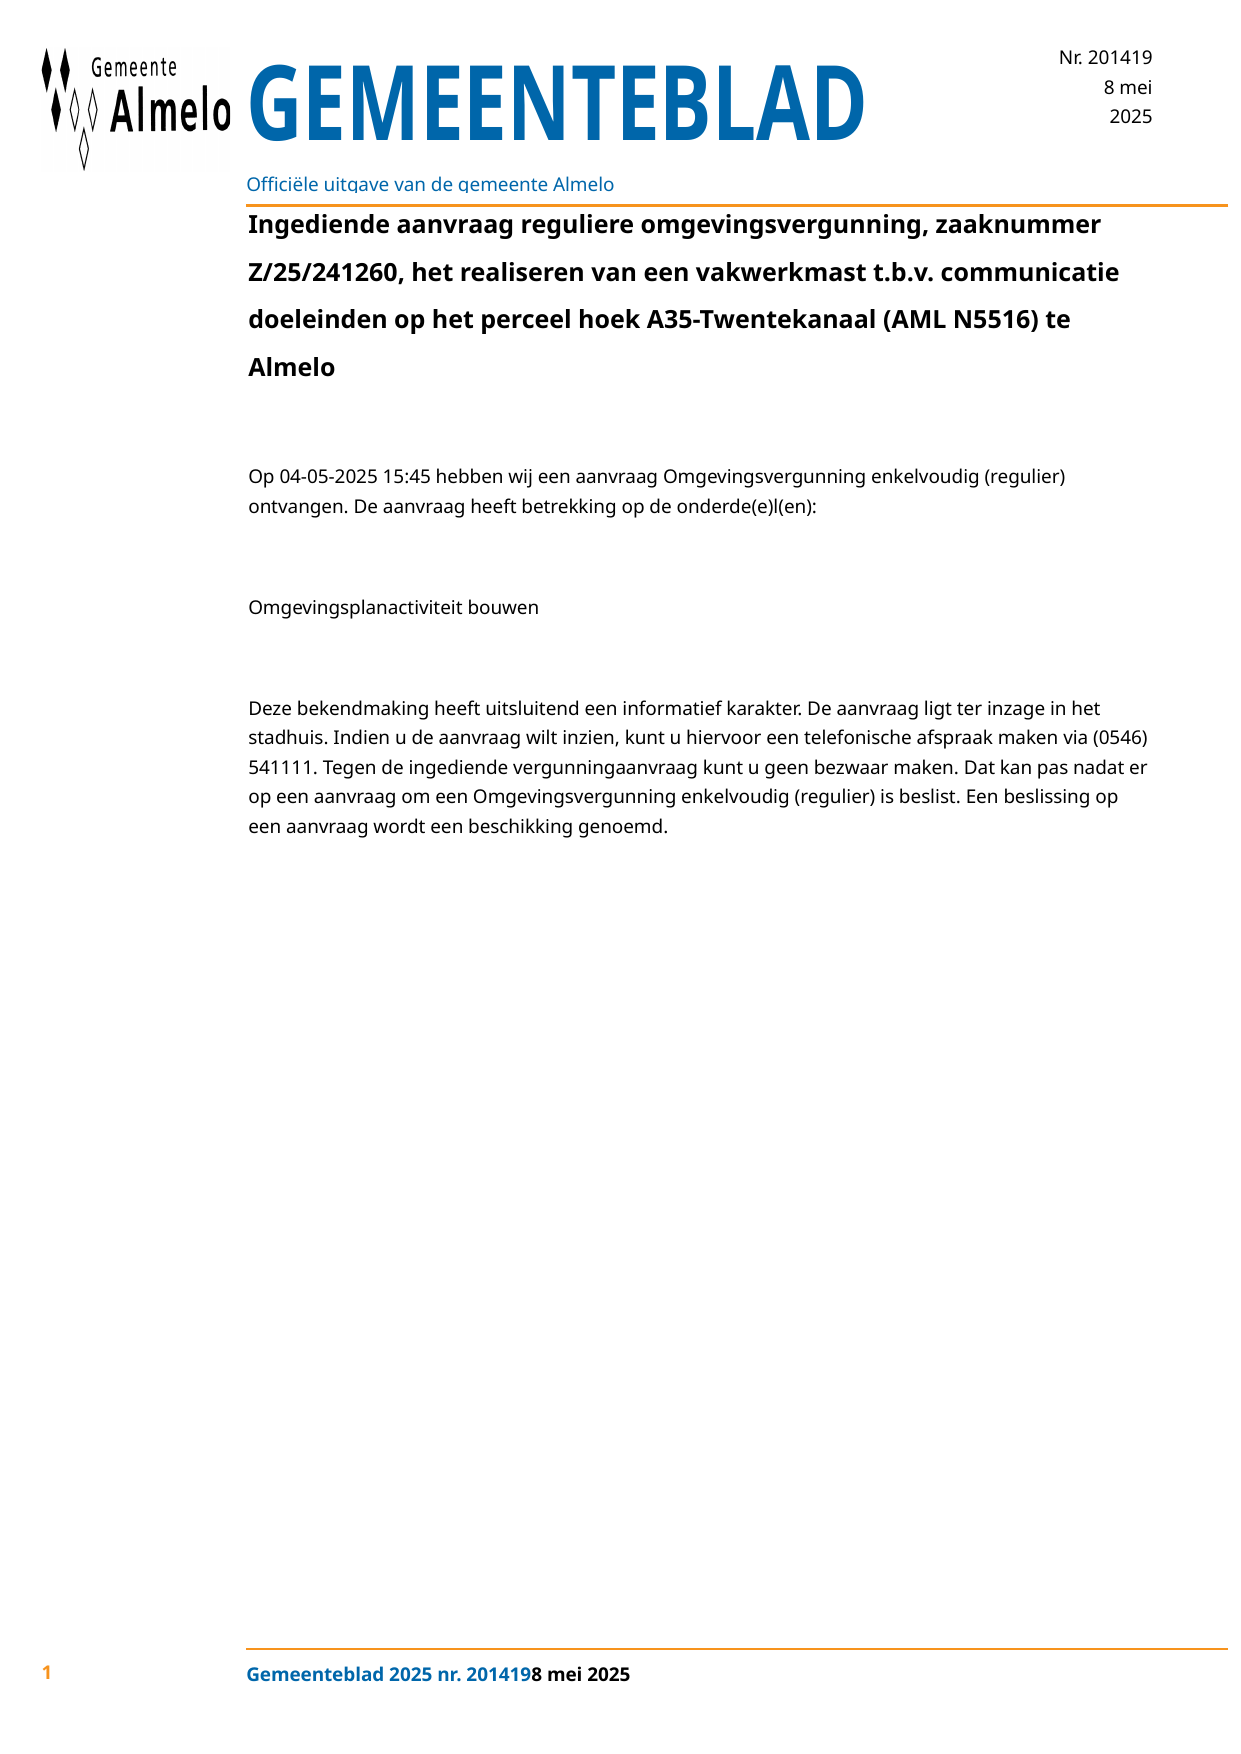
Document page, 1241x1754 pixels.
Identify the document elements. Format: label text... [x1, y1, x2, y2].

text Deze bekendmaking heeft uitsluitend een informatief karakter. De aanvraag ligt ter inzage in het stadhuis. Indien u de aanvraag wilt inzien, kunt u hiervoor een telefonische afspraak maken via (0546) 541111. Tegen de ingediende vergunningaanvraag kunt u geen bezwaar maken. Dat kan pas nadat er op een aanvraag om een Omgevingsvergunning enkelvoudig (regulier) is beslist. Een beslissing op een aanvraag wordt een beschikking genoemd. [248, 695, 1152, 839]
text Op 04-05-2025 15:45 hebben wij een aanvraag Omgevingsvergunning enkelvoudig (regulier) ontvangen. De aanvraag heeft betrekking op de onderde(e)l(en): [248, 463, 1152, 519]
text Ingediende aanvraag reguliere omgevingsvergunning, zaaknummer Z/25/241260, het realiseren van een vakwerkmast t.b.v. communicatie doeleinden op het perceel hoek A35-Twentekanaal (AML N5516) te Almelo [248, 207, 1152, 384]
picture [41, 47, 231, 172]
text Omgevingsplanactiviteit bouwen [248, 594, 1152, 620]
